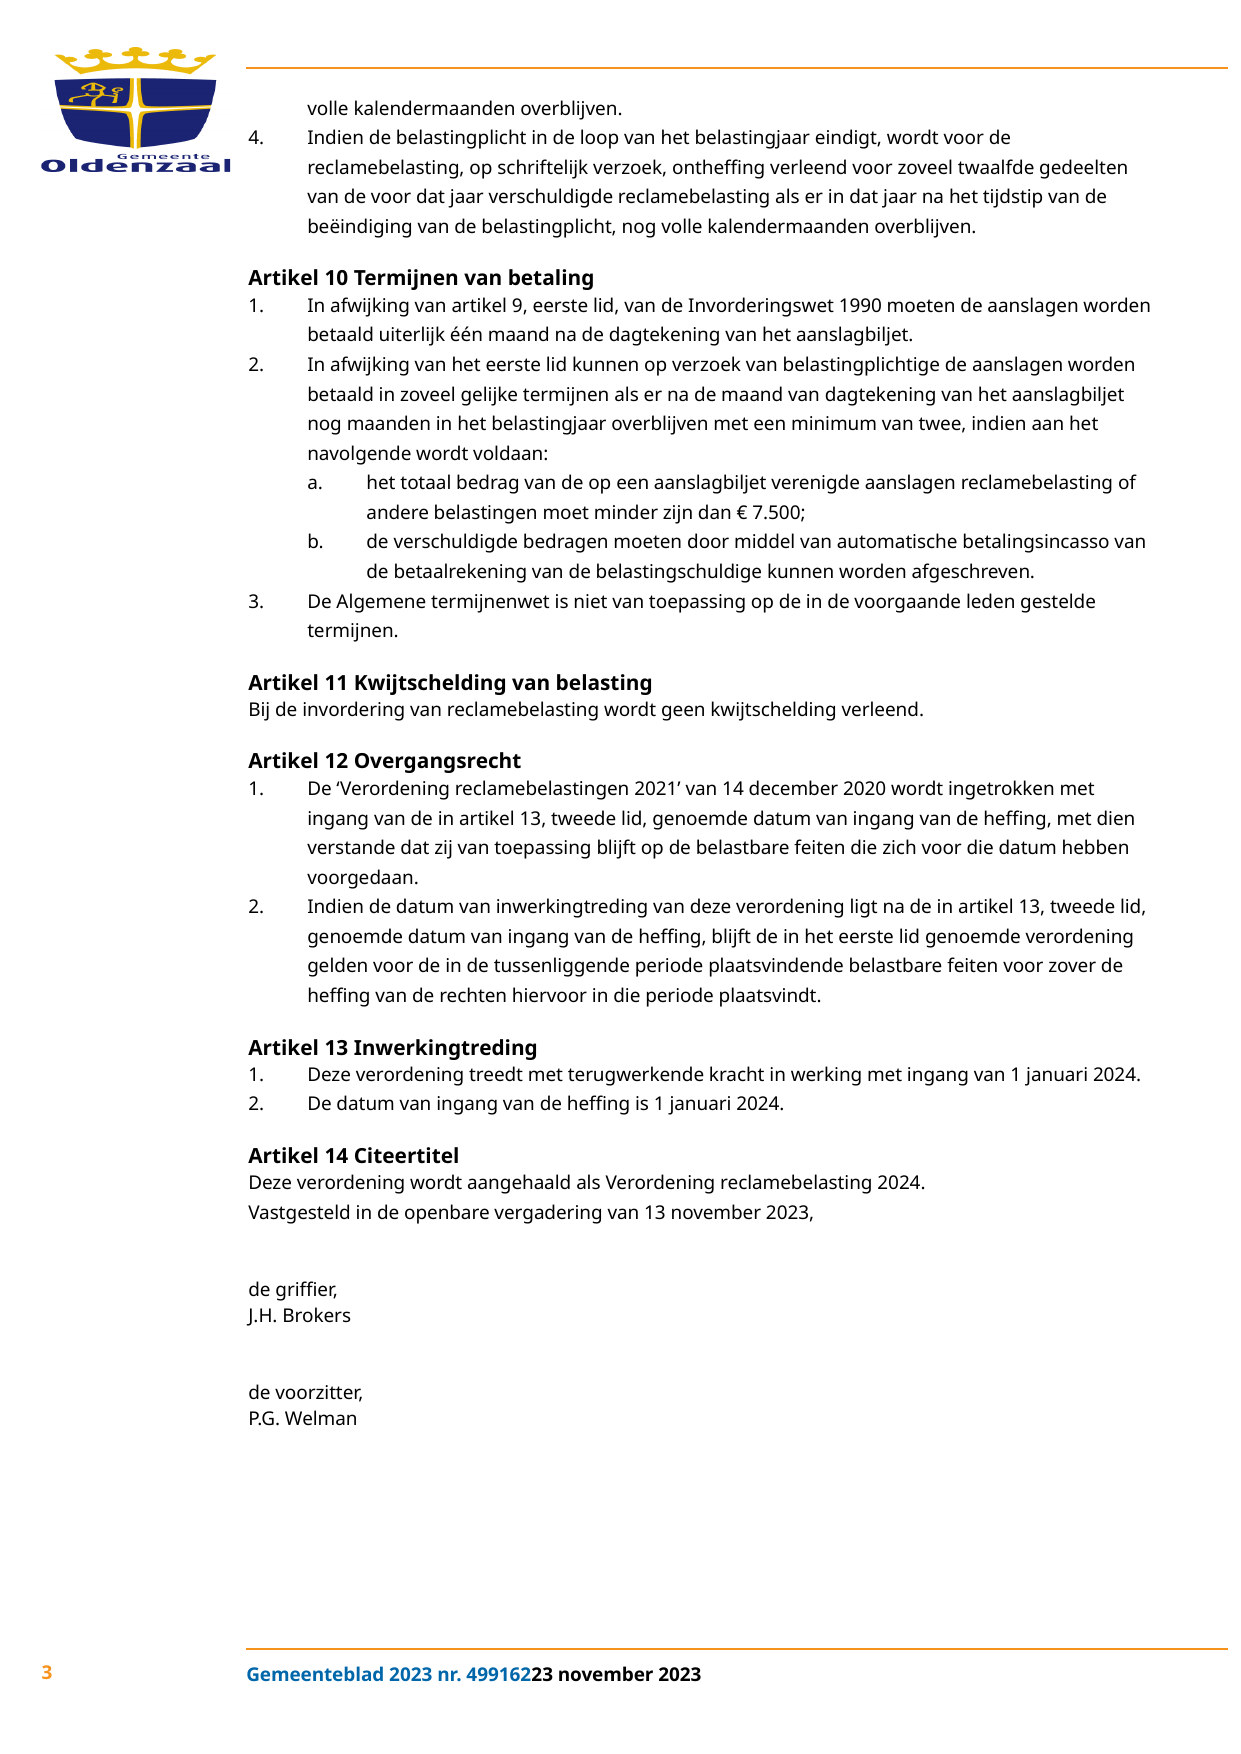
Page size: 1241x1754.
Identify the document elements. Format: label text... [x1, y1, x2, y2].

text de griffier, [248, 1276, 1152, 1302]
picture [41, 47, 231, 172]
list De datum van ingang van de heffing is 1 januari 2024. [248, 1091, 1152, 1116]
text Bij de invordering van reclamebelasting wordt geen kwijtschelding verleend. [248, 696, 1152, 722]
list Indien de datum van inwerkingtreding van deze verordening ligt na de in artikel 13, tweede lid, genoemde datum van ingang van de heffing, blijft de in het eerste lid genoemde verordening gelden voor de in de tussenliggende periode plaatsvindende belastbare feiten voor zover de heffing van de rechten hiervoor in die periode plaatsvindt. [248, 893, 1152, 1008]
list In afwijking van artikel 9, eerste lid, van de Invorderingswet 1990 moeten de aanslagen worden betaald uiterlijk één maand na de dagtekening van het aanslagbiljet. [248, 292, 1152, 347]
text Artikel 10 Termijnen van betaling [248, 263, 1152, 292]
list De ‘Verordening reclamebelastingen 2021’ van 14 december 2020 wordt ingetrokken met ingang van de in artikel 13, tweede lid, genoemde datum van ingang van de heffing, met dien verstande dat zij van toepassing blijft op de belastbare feiten die zich voor die datum hebben voorgedaan. [248, 775, 1152, 889]
list volle kalendermaanden overblijven. [248, 95, 1152, 121]
text Artikel 12 Overgangsrecht [248, 747, 1152, 775]
text Deze verordening wordt aangehaald als Verordening reclamebelasting 2024. [248, 1169, 1152, 1195]
list Indien de belastingplicht in de loop van het belastingjaar eindigt, wordt voor de reclamebelasting, op schriftelijk verzoek, ontheffing verleend voor zoveel twaalfde gedeelten van de voor dat jaar verschuldigde reclamebelasting als er in dat jaar na het tijdstip van de beëindiging van de belastingplicht, nog volle kalendermaanden overblijven. [248, 124, 1152, 239]
text Artikel 13 Inwerkingtreding [248, 1033, 1152, 1061]
list Deze verordening treedt met terugwerkende kracht in werking met ingang van 1 januari 2024. [248, 1061, 1152, 1087]
text Artikel 11 Kwijtschelding van belasting [248, 668, 1152, 696]
list het totaal bedrag van de op een aanslagbiljet verenigde aanslagen reclamebelasting of andere belastingen moet minder zijn dan € 7.500; [307, 469, 1152, 525]
text P.G. Welman [248, 1405, 1152, 1431]
text de voorzitter, [248, 1379, 1152, 1405]
list De Algemene termijnenwet is niet van toepassing op de in de voorgaande leden gestelde termijnen. [248, 588, 1152, 643]
list de verschuldigde bedragen moeten door middel van automatische betalingsincasso van de betaalrekening van de belastingschuldige kunnen worden afgeschreven. [307, 529, 1152, 584]
text J.H. Brokers [248, 1302, 1152, 1328]
text Vastgesteld in de openbare vergadering van 13 november 2023, [248, 1199, 1152, 1225]
list In afwijking van het eerste lid kunnen op verzoek van belastingplichtige de aanslagen worden betaald in zoveel gelijke termijnen als er na de maand van dagtekening van het aanslagbiljet nog maanden in het belastingjaar overblijven met een minimum van twee, indien aan het navolgende wordt voldaan: [248, 351, 1152, 466]
text Artikel 14 Citeertitel [248, 1141, 1152, 1169]
